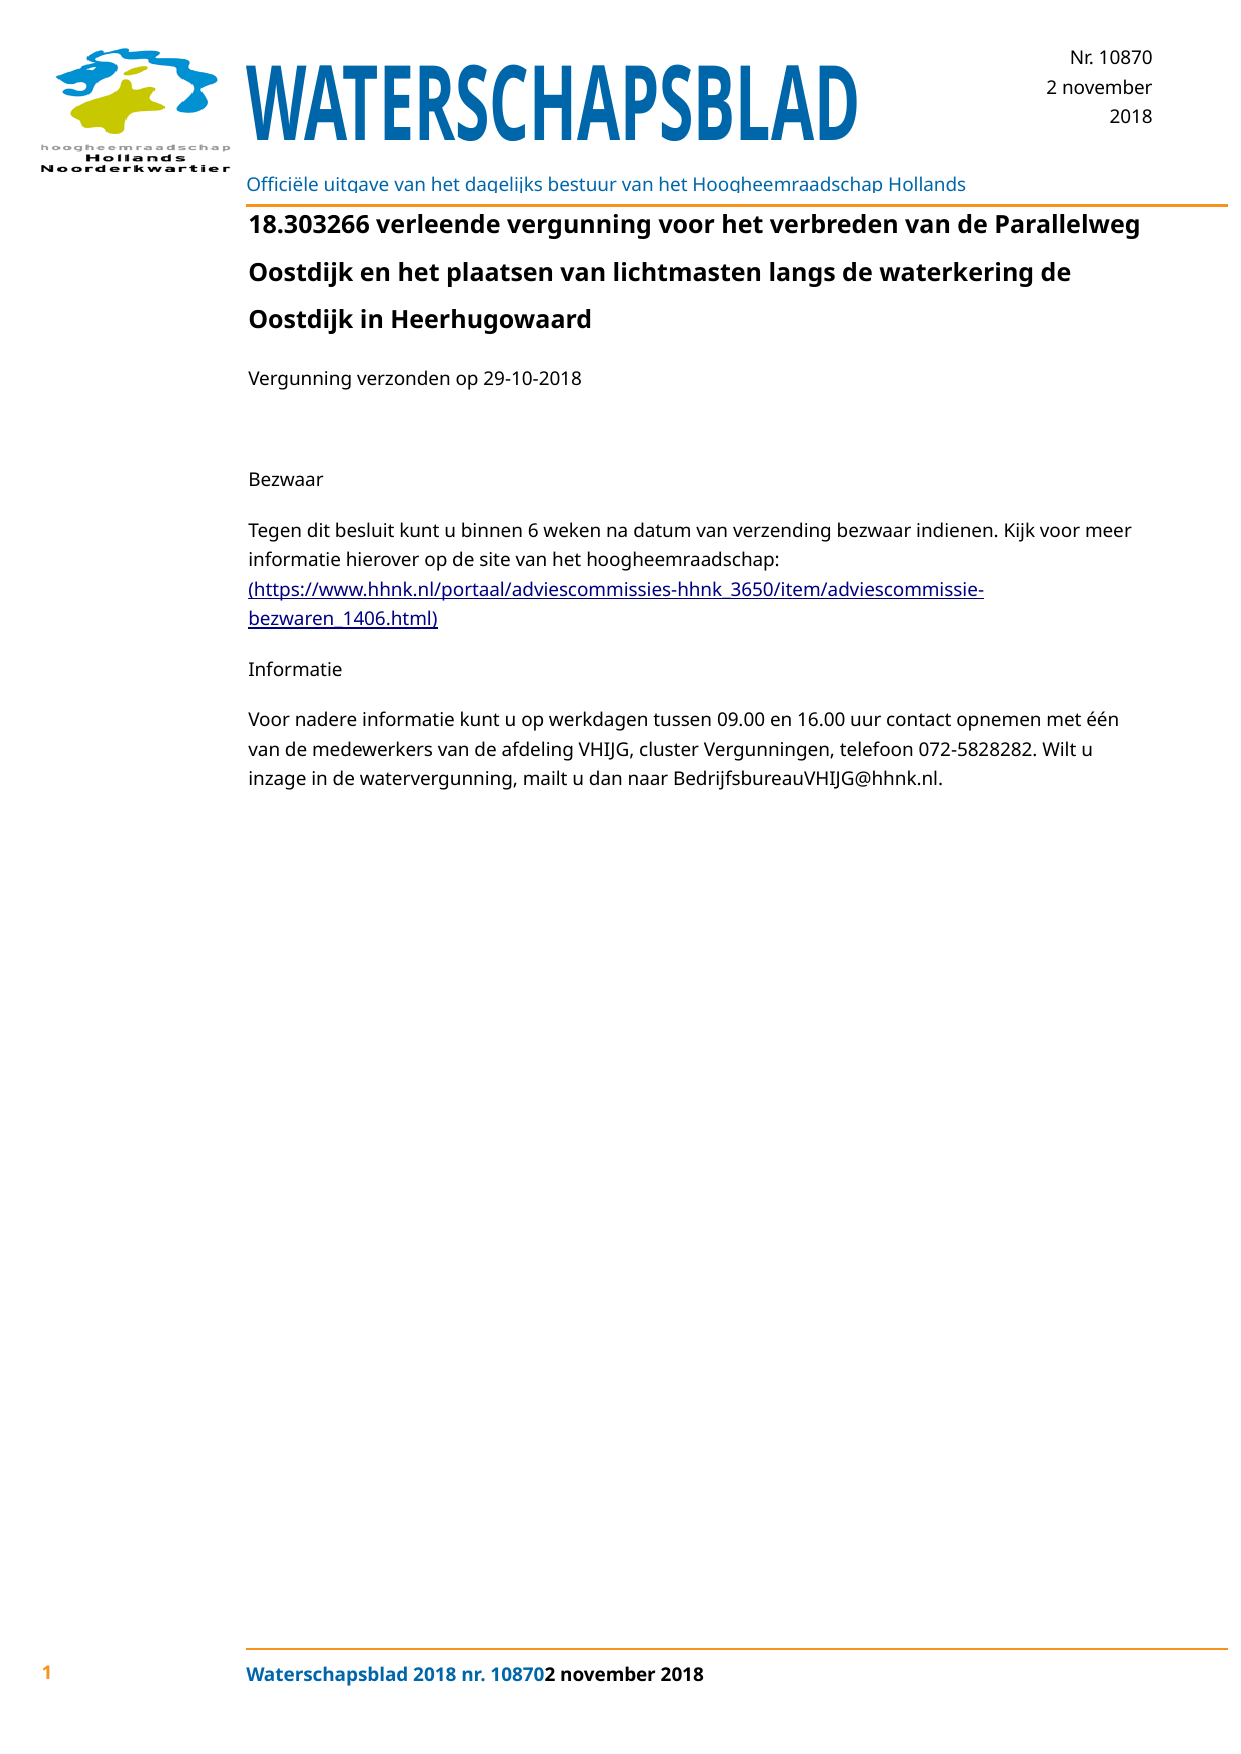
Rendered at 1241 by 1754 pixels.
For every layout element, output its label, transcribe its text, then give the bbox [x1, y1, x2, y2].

picture [41, 47, 231, 172]
text Voor nadere informatie kunt u op werkdagen tussen 09.00 en 16.00 uur contact opnemen met één van de medewerkers van de afdeling VHIJG, cluster Vergunningen, telefoon 072-5828282. Wilt u inzage in de watervergunning, mailt u dan naar BedrijfsbureauVHIJG@hhnk.nl. [248, 706, 1152, 791]
text Informatie [248, 656, 1152, 682]
text Vergunning verzonden op 29-10-2018 [248, 366, 1152, 391]
text Bezwaar [248, 466, 1152, 492]
text Tegen dit besluit kunt u binnen 6 weken na datum van verzending bezwaar indienen. Kijk voor meer informatie hierover op de site van het hoogheemraadschap: (https://www.hhnk.nl/portaal/adviescommissies-hhnk_3650/item/adviescommissie-bezwaren_1406.html) [248, 517, 1152, 631]
text 18.303266 verleende vergunning voor het verbreden van de Parallelweg Oostdijk en het plaatsen van lichtmasten langs de waterkering de Oostdijk in Heerhugowaard [248, 207, 1152, 336]
